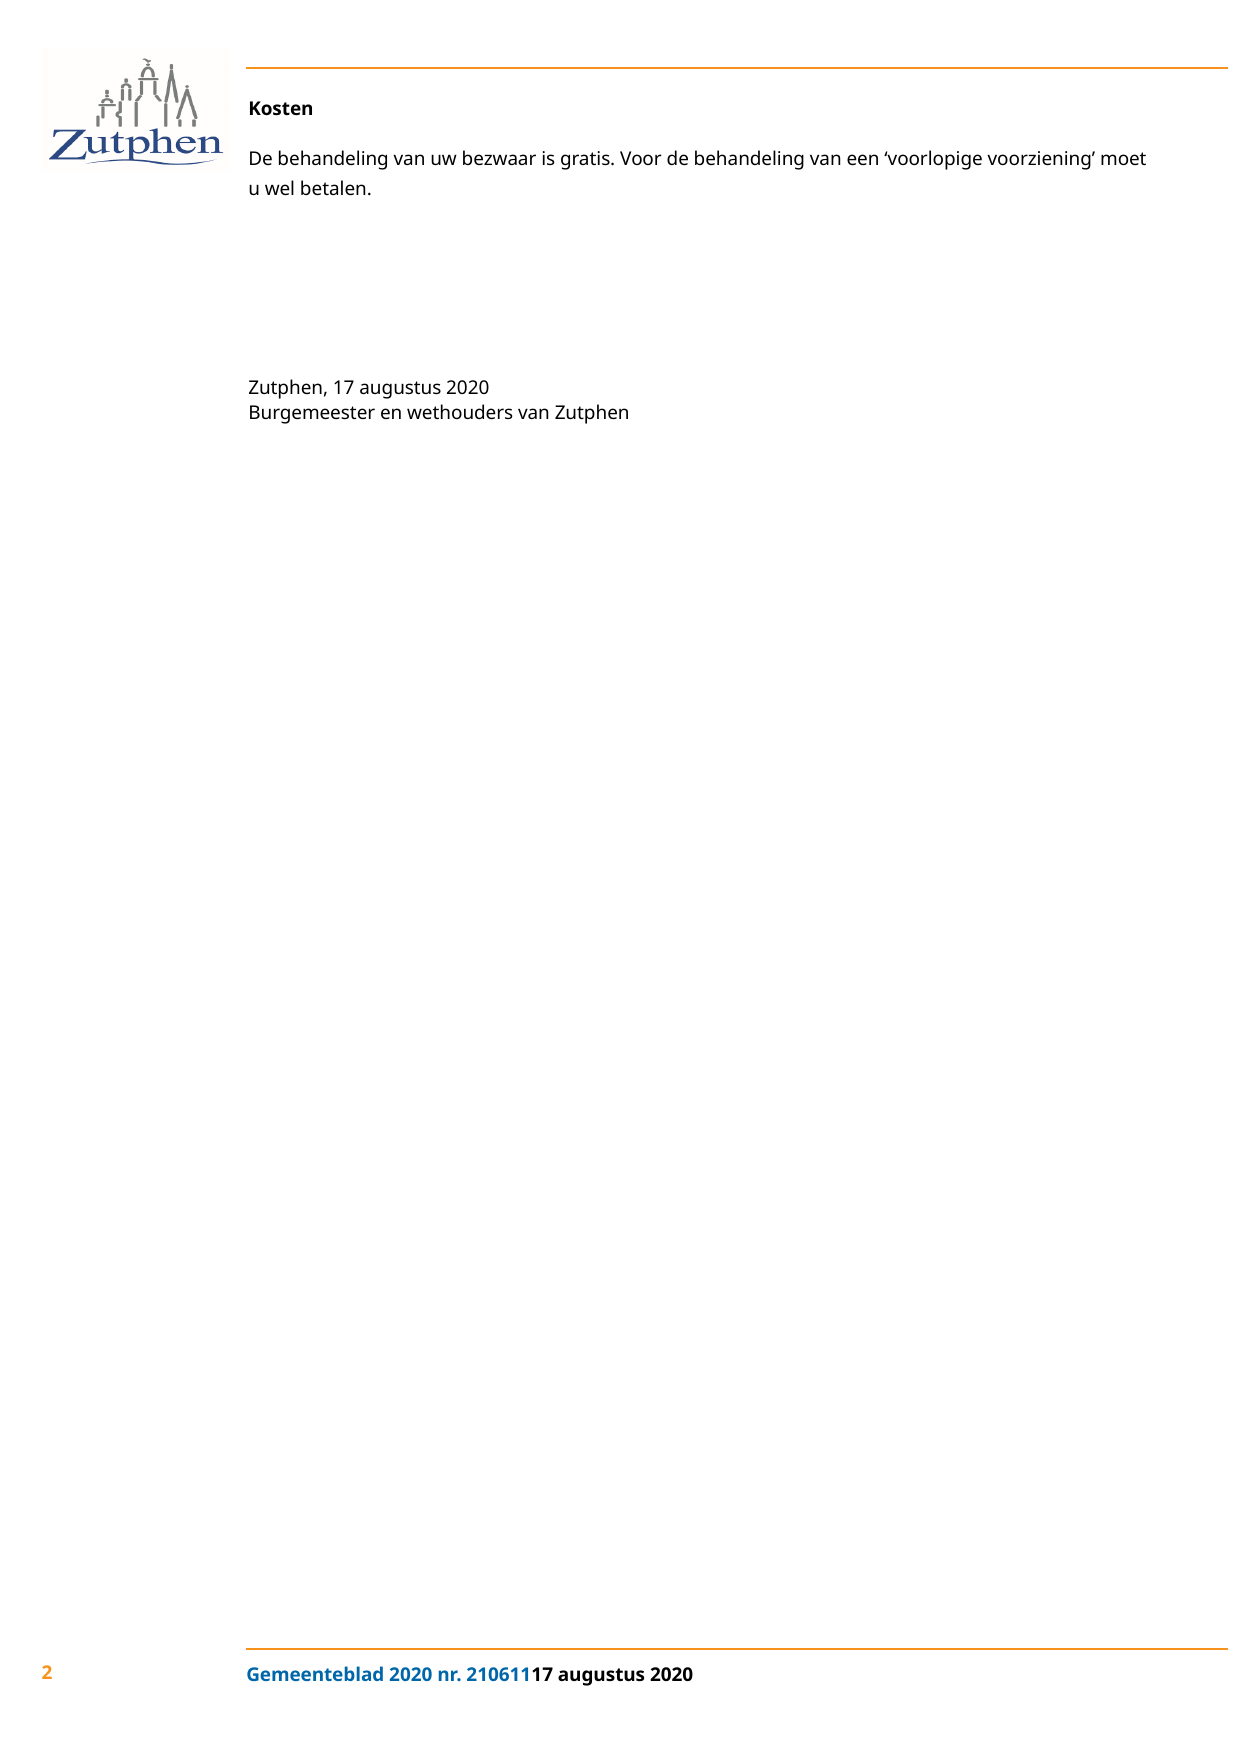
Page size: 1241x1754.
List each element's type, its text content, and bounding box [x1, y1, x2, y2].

text Kosten [248, 95, 1152, 121]
picture [41, 47, 231, 172]
text Zutphen, 17 augustus 2020 [248, 374, 1152, 399]
text Burgemeester en wethouders van Zutphen [248, 399, 1152, 425]
text De behandeling van uw bezwaar is gratis. Voor de behandeling van een ‘voorlopige voorziening’ moet u wel betalen. [248, 145, 1152, 201]
